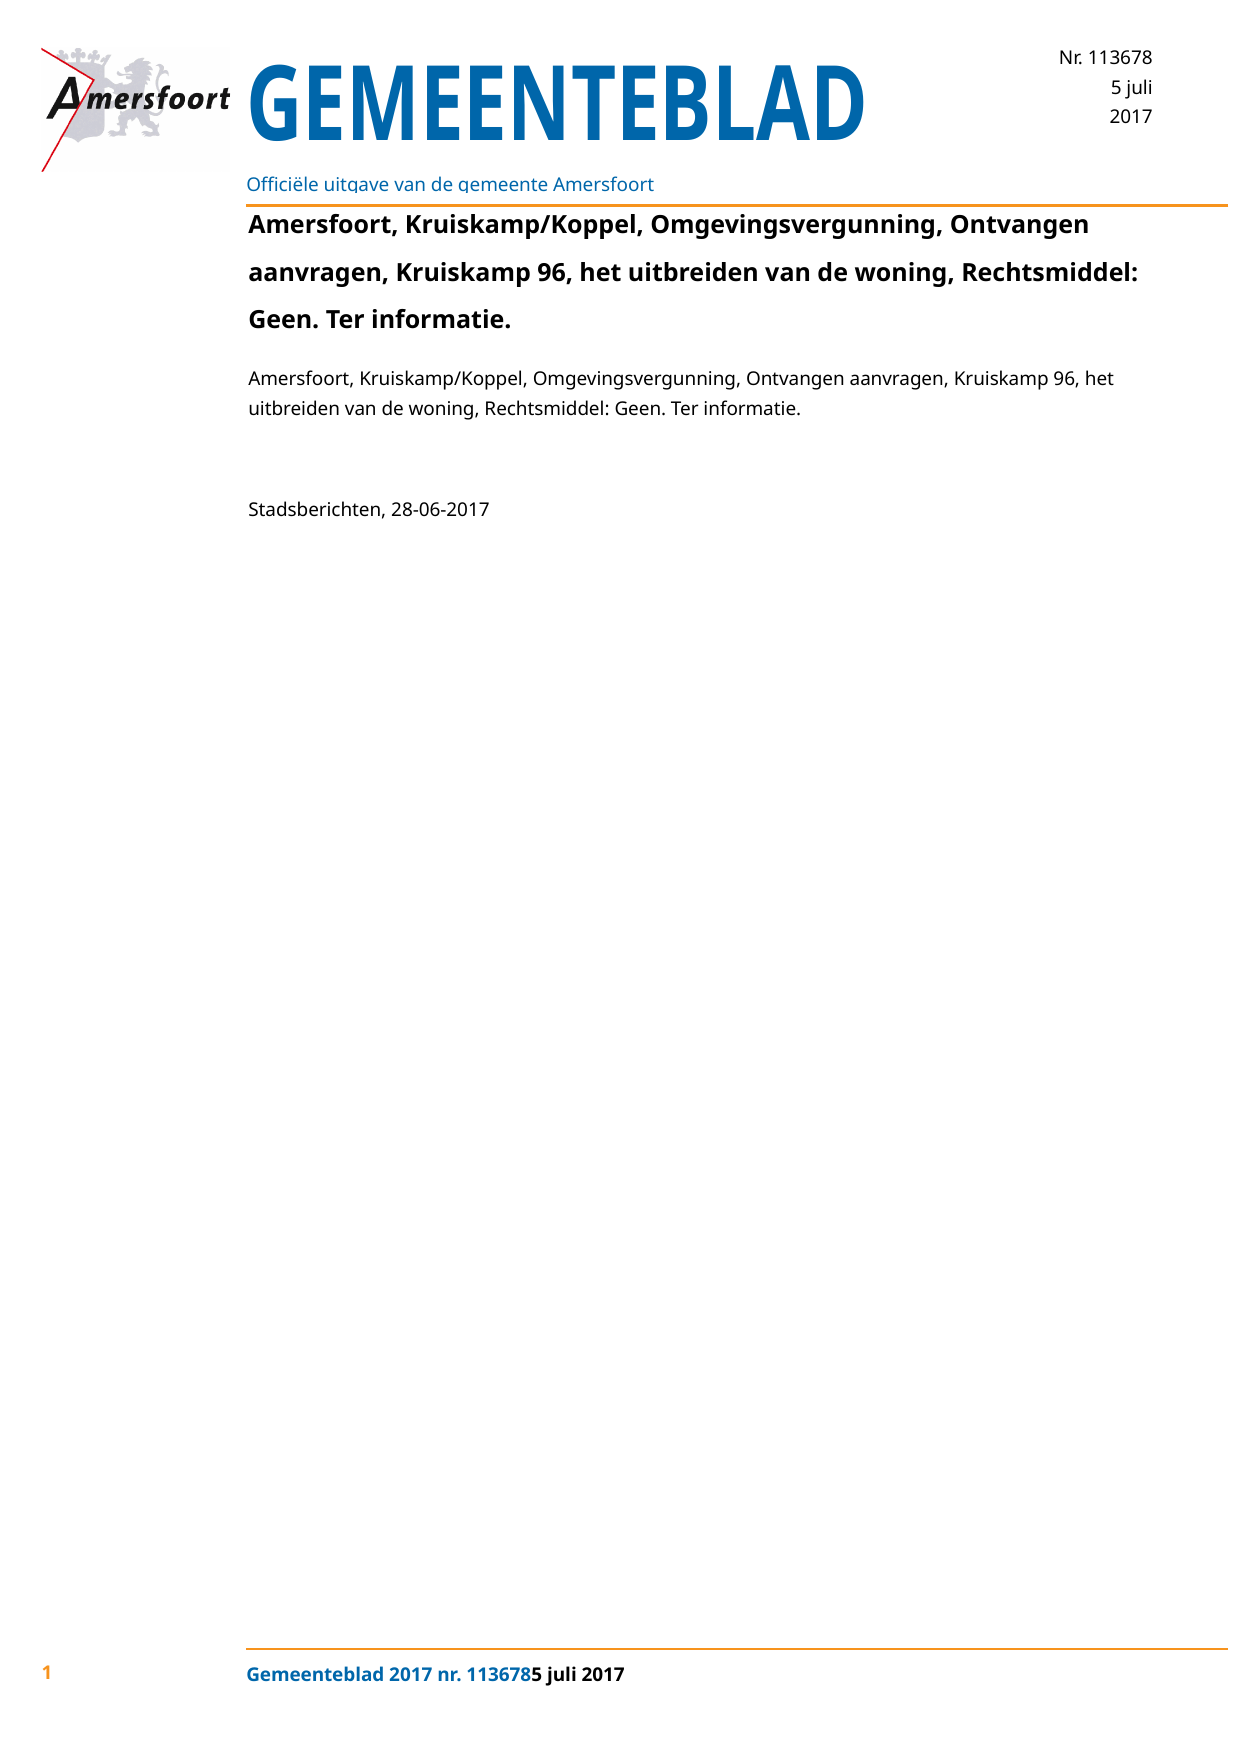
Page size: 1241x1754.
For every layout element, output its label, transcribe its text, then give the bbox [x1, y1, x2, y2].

text Amersfoort, Kruiskamp/Koppel, Omgevingsvergunning, Ontvangen aanvragen, Kruiskamp 96, het uitbreiden van de woning, Rechtsmiddel: Geen. Ter informatie. [248, 366, 1152, 421]
picture [41, 47, 231, 172]
text Amersfoort, Kruiskamp/Koppel, Omgevingsvergunning, Ontvangen aanvragen, Kruiskamp 96, het uitbreiden van de woning, Rechtsmiddel: Geen. Ter informatie. [248, 207, 1152, 336]
text Stadsberichten, 28-06-2017 [248, 496, 1152, 522]
